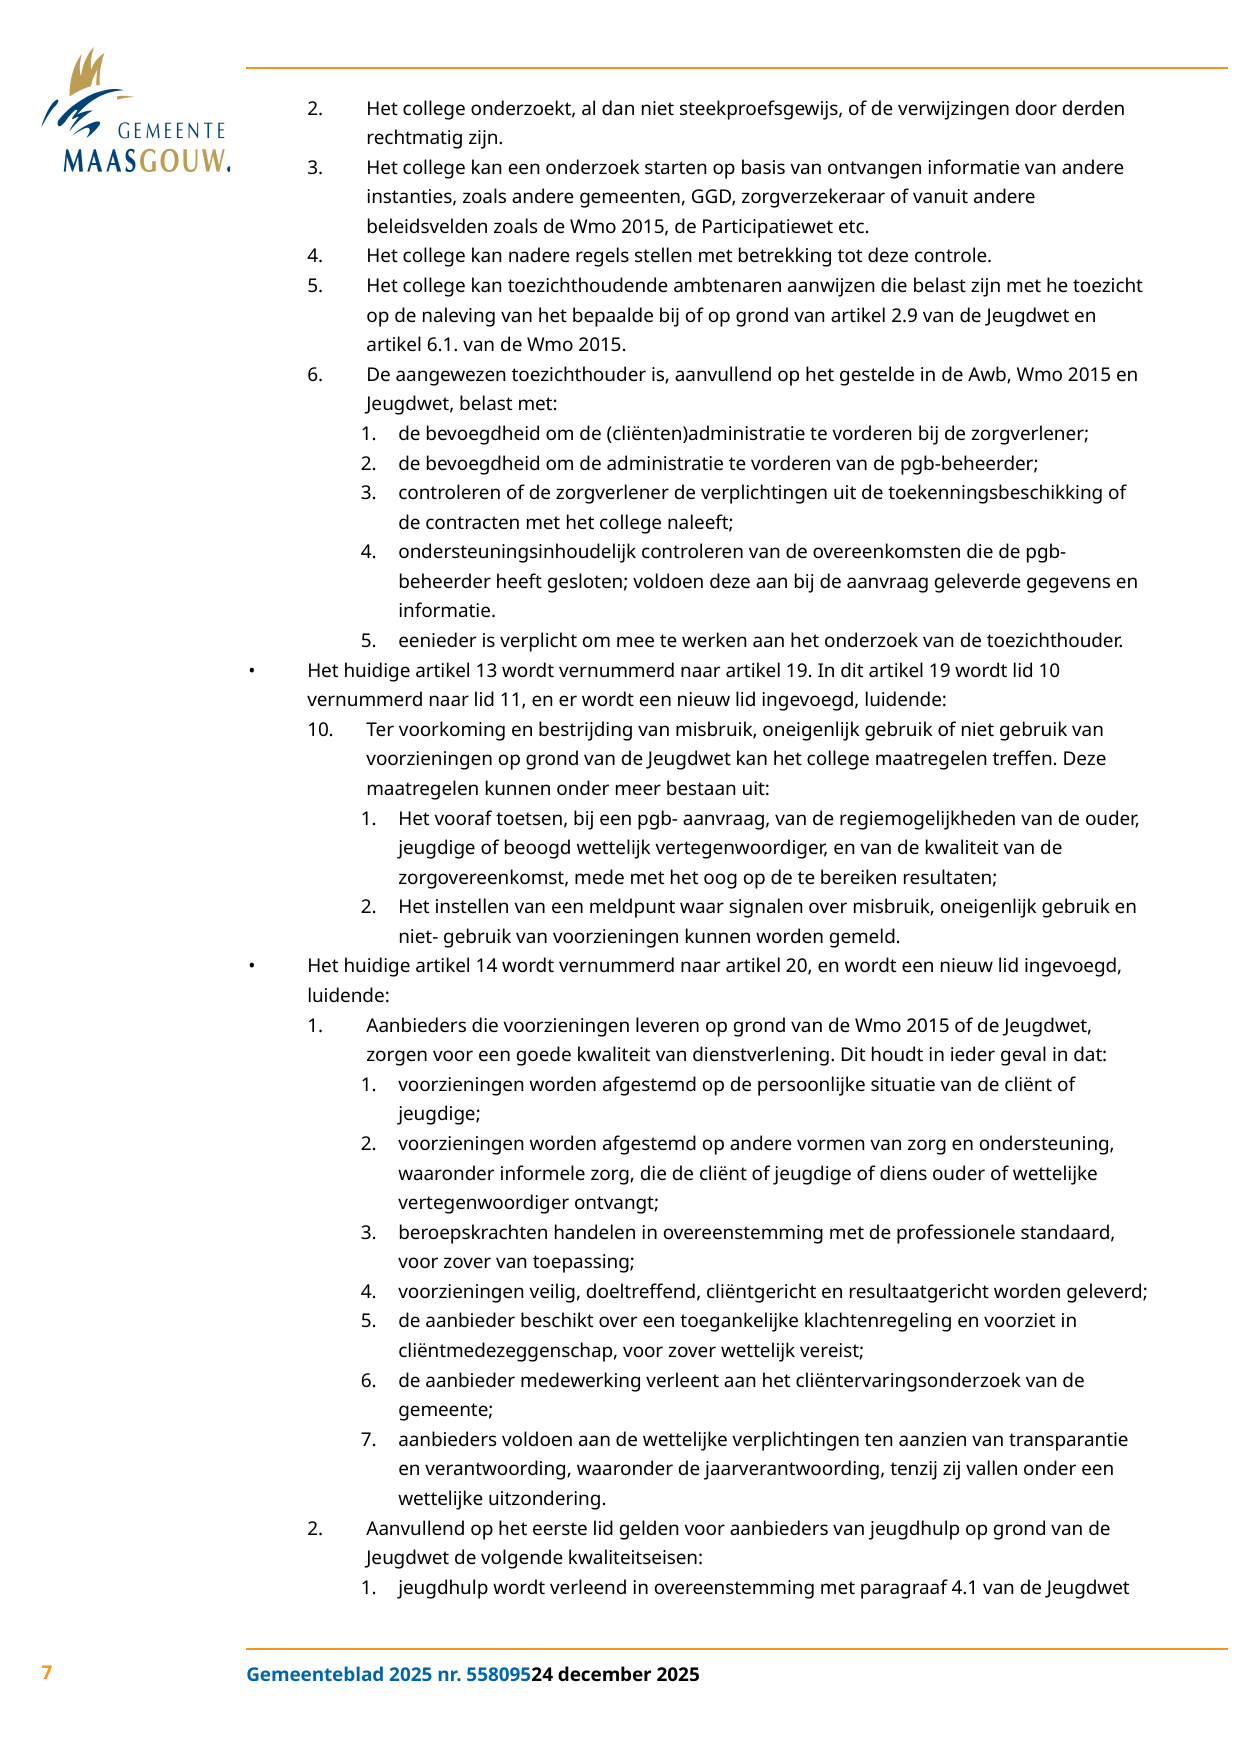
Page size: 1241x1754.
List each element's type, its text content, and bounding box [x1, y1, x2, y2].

list beroepskrachten handelen in overeenstemming met de professionele standaard, voor zover van toepassing; [361, 1219, 1152, 1274]
list Het instellen van een meldpunt waar signalen over misbruik, oneigenlijk gebruik en niet- gebruik van voorzieningen kunnen worden gemeld. [361, 893, 1152, 949]
list Het college onderzoekt, al dan niet steekproefsgewijs, of de verwijzingen door derden rechtmatig zijn. [307, 95, 1152, 150]
list Het college kan nadere regels stellen met betrekking tot deze controle. [307, 243, 1152, 268]
list voorzieningen worden afgestemd op andere vormen van zorg en ondersteuning, waaronder informele zorg, die de cliënt of jeugdige of diens ouder of wettelijke vertegenwoordiger ontvangt; [361, 1130, 1152, 1215]
list jeugdhulp wordt verleend in overeenstemming met paragraaf 4.1 van de Jeugdwet [361, 1574, 1152, 1600]
list voorzieningen veilig, doeltreffend, cliëntgericht en resultaatgericht worden geleverd; [361, 1278, 1152, 1304]
list De aangewezen toezichthouder is, aanvullend op het gestelde in de Awb, Wmo 2015 en Jeugdwet, belast met: [307, 361, 1152, 416]
list eenieder is verplicht om mee te werken aan het onderzoek van de toezichthouder. [361, 627, 1152, 653]
list Ter voorkoming en bestrijding van misbruik, oneigenlijk gebruik of niet gebruik van voorzieningen op grond van de Jeugdwet kan het college maatregelen treffen. Deze maatregelen kunnen onder meer bestaan uit: [307, 716, 1152, 801]
list Het college kan een onderzoek starten op basis van ontvangen informatie van andere instanties, zoals andere gemeenten, GGD, zorgverzekeraar of vanuit andere beleidsvelden zoals de Wmo 2015, de Participatiewet etc. [307, 154, 1152, 239]
list aanbieders voldoen aan de wettelijke verplichtingen ten aanzien van transparantie en verantwoording, waaronder de jaarverantwoording, tenzij zij vallen onder een wettelijke uitzondering. [361, 1426, 1152, 1511]
list controleren of de zorgverlener de verplichtingen uit de toekenningsbeschikking of de contracten met het college naleeft; [361, 479, 1152, 535]
list de bevoegdheid om de administratie te vorderen van de pgb-beheerder; [361, 450, 1152, 476]
list Het huidige artikel 13 wordt vernummerd naar artikel 19. In dit artikel 19 wordt lid 10 vernummerd naar lid 11, en er wordt een nieuw lid ingevoegd, luidende: [248, 657, 1152, 712]
list ondersteuningsinhoudelijk controleren van de overeenkomsten die de pgb-beheerder heeft gesloten; voldoen deze aan bij de aanvraag geleverde gegevens en informatie. [361, 538, 1152, 623]
list Het vooraf toetsen, bij een pgb- aanvraag, van de regiemogelijkheden van de ouder, jeugdige of beoogd wettelijk vertegenwoordiger, en van de kwaliteit van de zorgovereenkomst, mede met het oog op de te bereiken resultaten; [361, 805, 1152, 890]
list Aanvullend op het eerste lid gelden voor aanbieders van jeugdhulp op grond van de Jeugdwet de volgende kwaliteitseisen: [307, 1515, 1152, 1570]
list voorzieningen worden afgestemd op de persoonlijke situatie van de cliënt of jeugdige; [361, 1071, 1152, 1126]
list de bevoegdheid om de (cliënten)administratie te vorderen bij de zorgverlener; [361, 420, 1152, 446]
list de aanbieder beschikt over een toegankelijke klachtenregeling en voorziet in cliëntmedezeggenschap, voor zover wettelijk vereist; [361, 1308, 1152, 1363]
picture [41, 47, 231, 172]
list Het college kan toezichthoudende ambtenaren aanwijzen die belast zijn met he toezicht op de naleving van het bepaalde bij of op grond van artikel 2.9 van de Jeugdwet en artikel 6.1. van de Wmo 2015. [307, 272, 1152, 357]
list Het huidige artikel 14 wordt vernummerd naar artikel 20, en wordt een nieuw lid ingevoegd, luidende: [248, 953, 1152, 1008]
list Aanbieders die voorzieningen leveren op grond van de Wmo 2015 of de Jeugdwet, zorgen voor een goede kwaliteit van dienstverlening. Dit houdt in ieder geval in dat: [307, 1012, 1152, 1067]
list de aanbieder medewerking verleent aan het cliëntervaringsonderzoek van de gemeente; [361, 1367, 1152, 1422]
